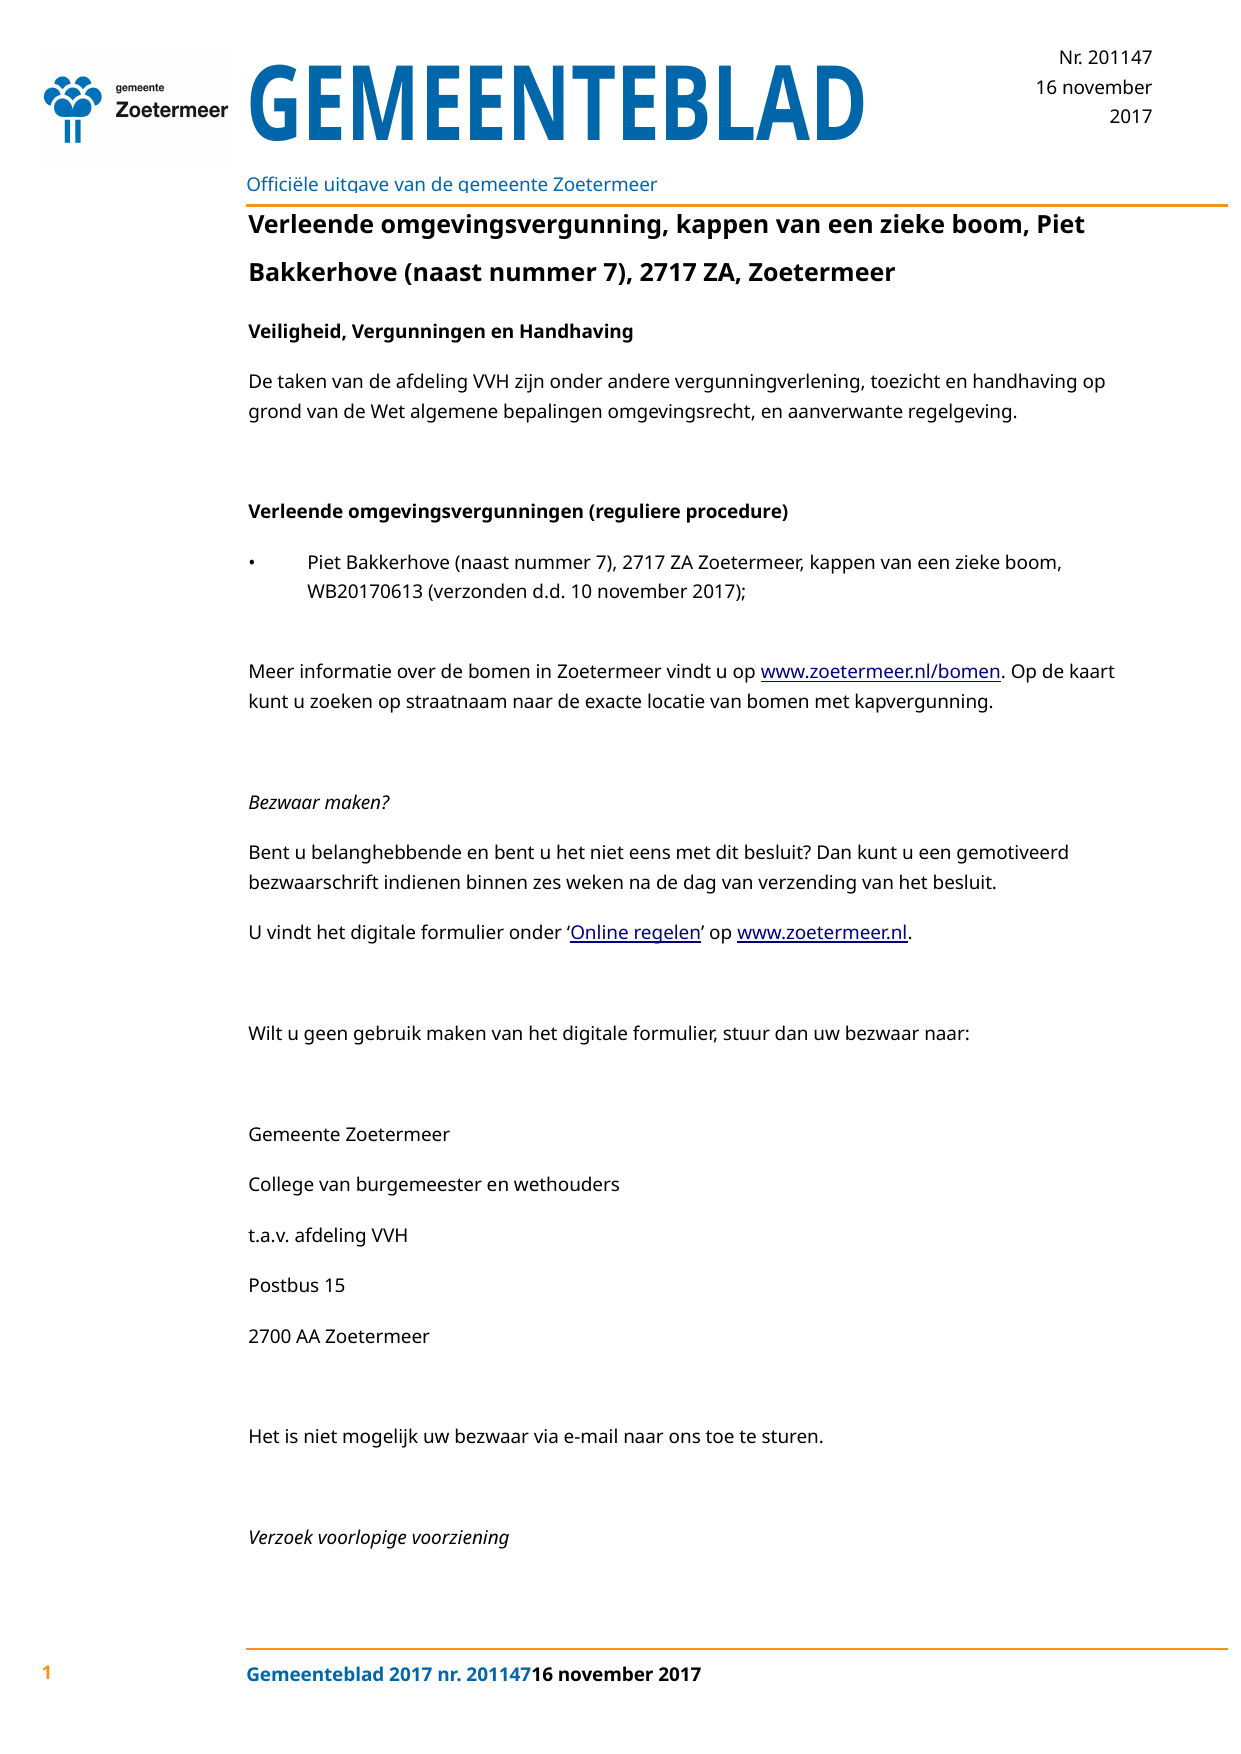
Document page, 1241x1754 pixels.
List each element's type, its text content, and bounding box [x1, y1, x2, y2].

text U vindt het digitale formulier onder ‘Online regelen’ op www.zoetermeer.nl. [248, 919, 1152, 945]
text Gemeente Zoetermeer [248, 1121, 1152, 1147]
text Postbus 15 [248, 1272, 1152, 1298]
text Meer informatie over de bomen in Zoetermeer vindt u op www.zoetermeer.nl/bomen. Op de kaart kunt u zoeken op straatnaam naar de exacte locatie van bomen met kapvergunning. [248, 659, 1152, 714]
text t.a.v. afdeling VVH [248, 1222, 1152, 1248]
text Bezwaar maken? [248, 789, 1152, 815]
text Verleende omgevingsvergunning, kappen van een zieke boom, Piet Bakkerhove (naast nummer 7), 2717 ZA, Zoetermeer [248, 207, 1152, 288]
text De taken van de afdeling VVH zijn onder andere vergunningverlening, toezicht en handhaving op grond van de Wet algemene bepalingen omgevingsrecht, en aanverwante regelgeving. [248, 368, 1152, 424]
text Verzoek voorlopige voorziening [248, 1524, 1152, 1550]
text Veiligheid, Vergunningen en Handhaving [248, 318, 1152, 344]
picture [41, 47, 231, 172]
text College van burgemeester en wethouders [248, 1172, 1152, 1197]
text 2700 AA Zoetermeer [248, 1323, 1152, 1349]
text Verleende omgevingsvergunningen (reguliere procedure) [248, 499, 1152, 524]
text Bent u belanghebbende en bent u het niet eens met dit besluit? Dan kunt u een gemotiveerd bezwaarschrift indienen binnen zes weken na de dag van verzending van het besluit. [248, 839, 1152, 895]
list Piet Bakkerhove (naast nummer 7), 2717 ZA Zoetermeer, kappen van een zieke boom, WB20170613 (verzonden d.d. 10 november 2017); [248, 549, 1152, 604]
text Wilt u geen gebruik maken van het digitale formulier, stuur dan uw bezwaar naar: [248, 1020, 1152, 1046]
text Het is niet mogelijk uw bezwaar via e-mail naar ons toe te sturen. [248, 1424, 1152, 1449]
